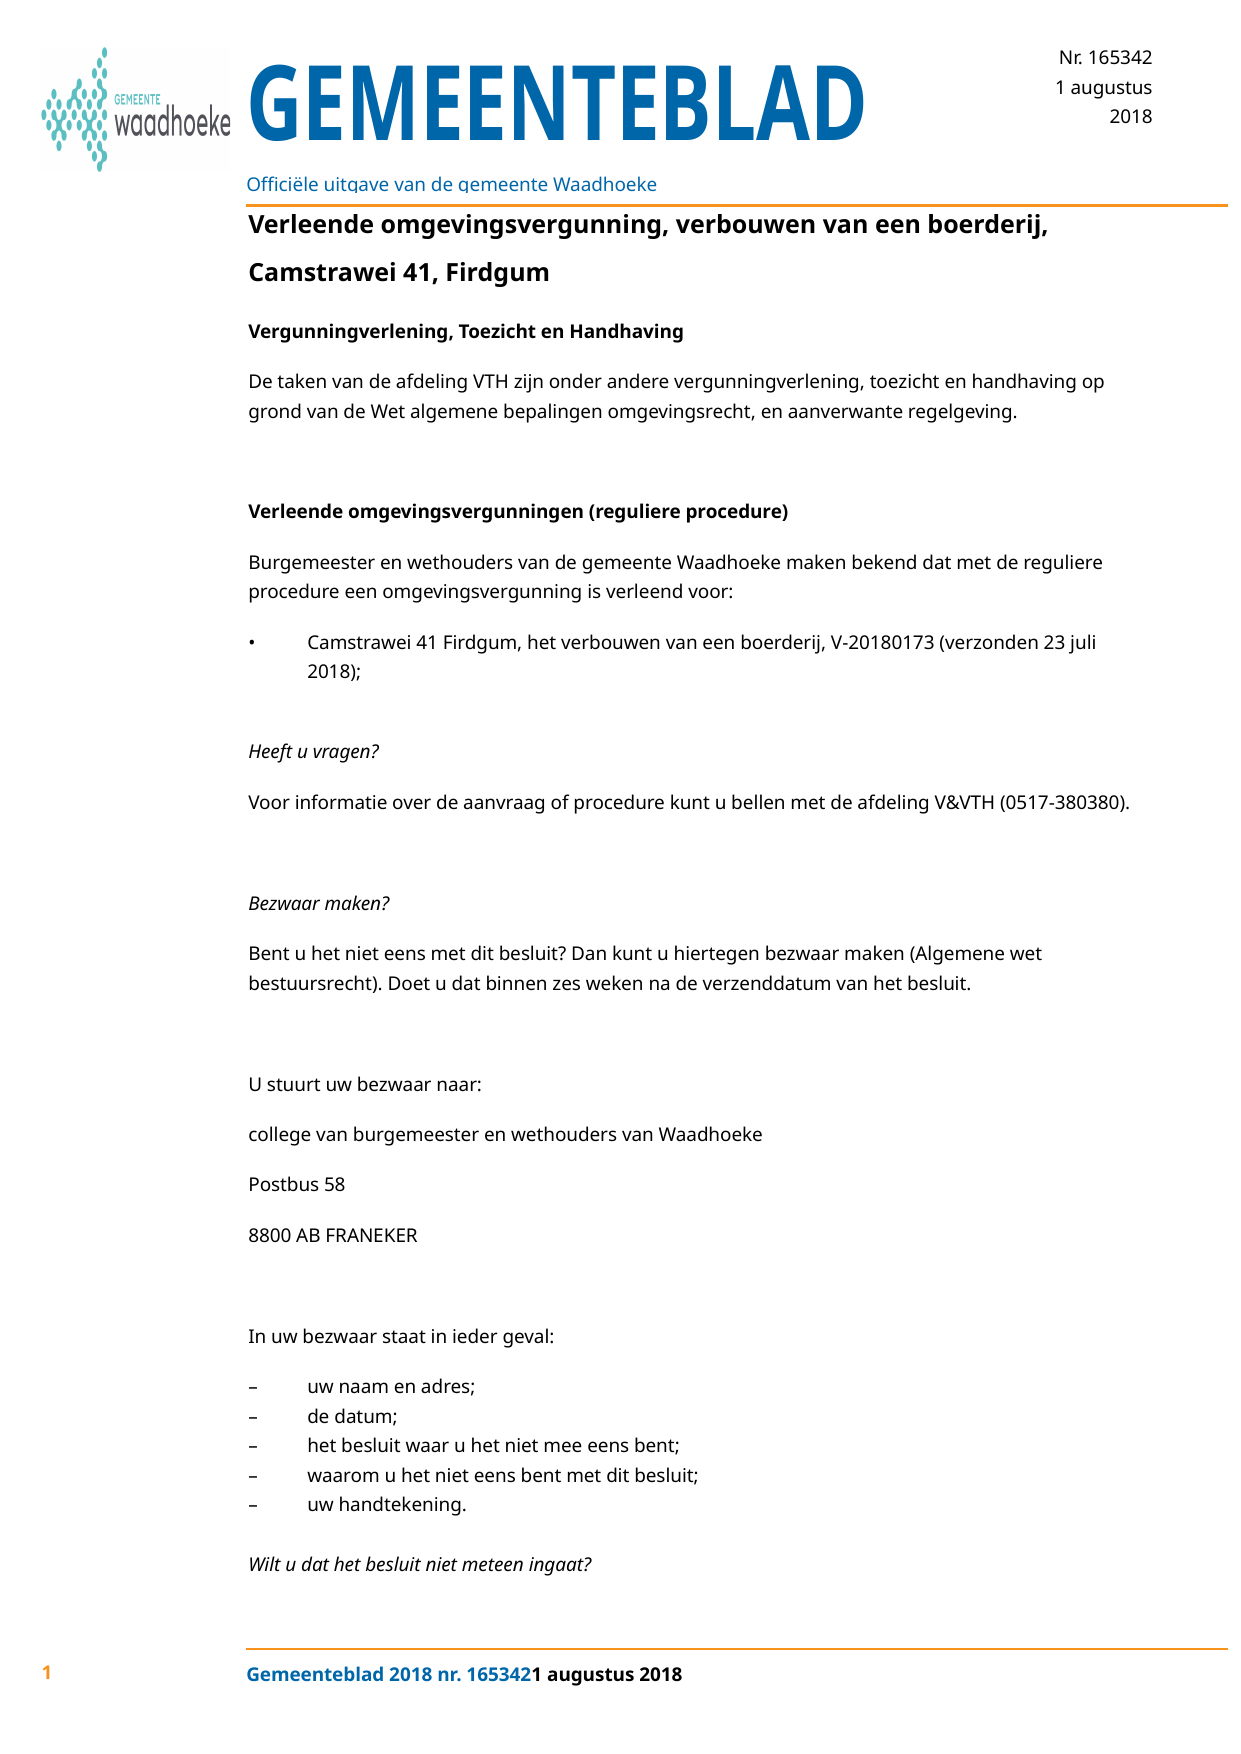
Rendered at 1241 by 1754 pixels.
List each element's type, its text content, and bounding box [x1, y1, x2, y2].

list waarom u het niet eens bent met dit besluit; [248, 1462, 1152, 1488]
text Wilt u dat het besluit niet meteen ingaat? [248, 1551, 1152, 1577]
text In uw bezwaar staat in ieder geval: [248, 1323, 1152, 1349]
text 8800 AB FRANEKER [248, 1222, 1152, 1248]
text Bezwaar maken? [248, 890, 1152, 916]
text De taken van de afdeling VTH zijn onder andere vergunningverlening, toezicht en handhaving op grond van de Wet algemene bepalingen omgevingsrecht, en aanverwante regelgeving. [248, 368, 1152, 424]
text Postbus 58 [248, 1172, 1152, 1197]
text Verleende omgevingsvergunningen (reguliere procedure) [248, 499, 1152, 524]
list uw naam en adres; [248, 1373, 1152, 1399]
text Vergunningverlening, Toezicht en Handhaving [248, 318, 1152, 344]
text Voor informatie over de aanvraag of procedure kunt u bellen met de afdeling V&VTH (0517-380380). [248, 789, 1152, 815]
list de datum; [248, 1403, 1152, 1429]
list het besluit waar u het niet mee eens bent; [248, 1432, 1152, 1458]
text Heeft u vragen? [248, 739, 1152, 764]
text Verleende omgevingsvergunning, verbouwen van een boerderij, Camstrawei 41, Firdgum [248, 207, 1152, 288]
text Bent u het niet eens met dit besluit? Dan kunt u hiertegen bezwaar maken (Algemene wet bestuursrecht). Doet u dat binnen zes weken na de verzenddatum van het besluit. [248, 940, 1152, 996]
list uw handtekening. [248, 1492, 1152, 1517]
picture [41, 47, 231, 172]
text college van burgemeester en wethouders van Waadhoeke [248, 1121, 1152, 1147]
list Camstrawei 41 Firdgum, het verbouwen van een boerderij, V-20180173 (verzonden 23 juli 2018); [248, 629, 1152, 684]
text U stuurt uw bezwaar naar: [248, 1071, 1152, 1097]
text Burgemeester en wethouders van de gemeente Waadhoeke maken bekend dat met de reguliere procedure een omgevingsvergunning is verleend voor: [248, 549, 1152, 604]
